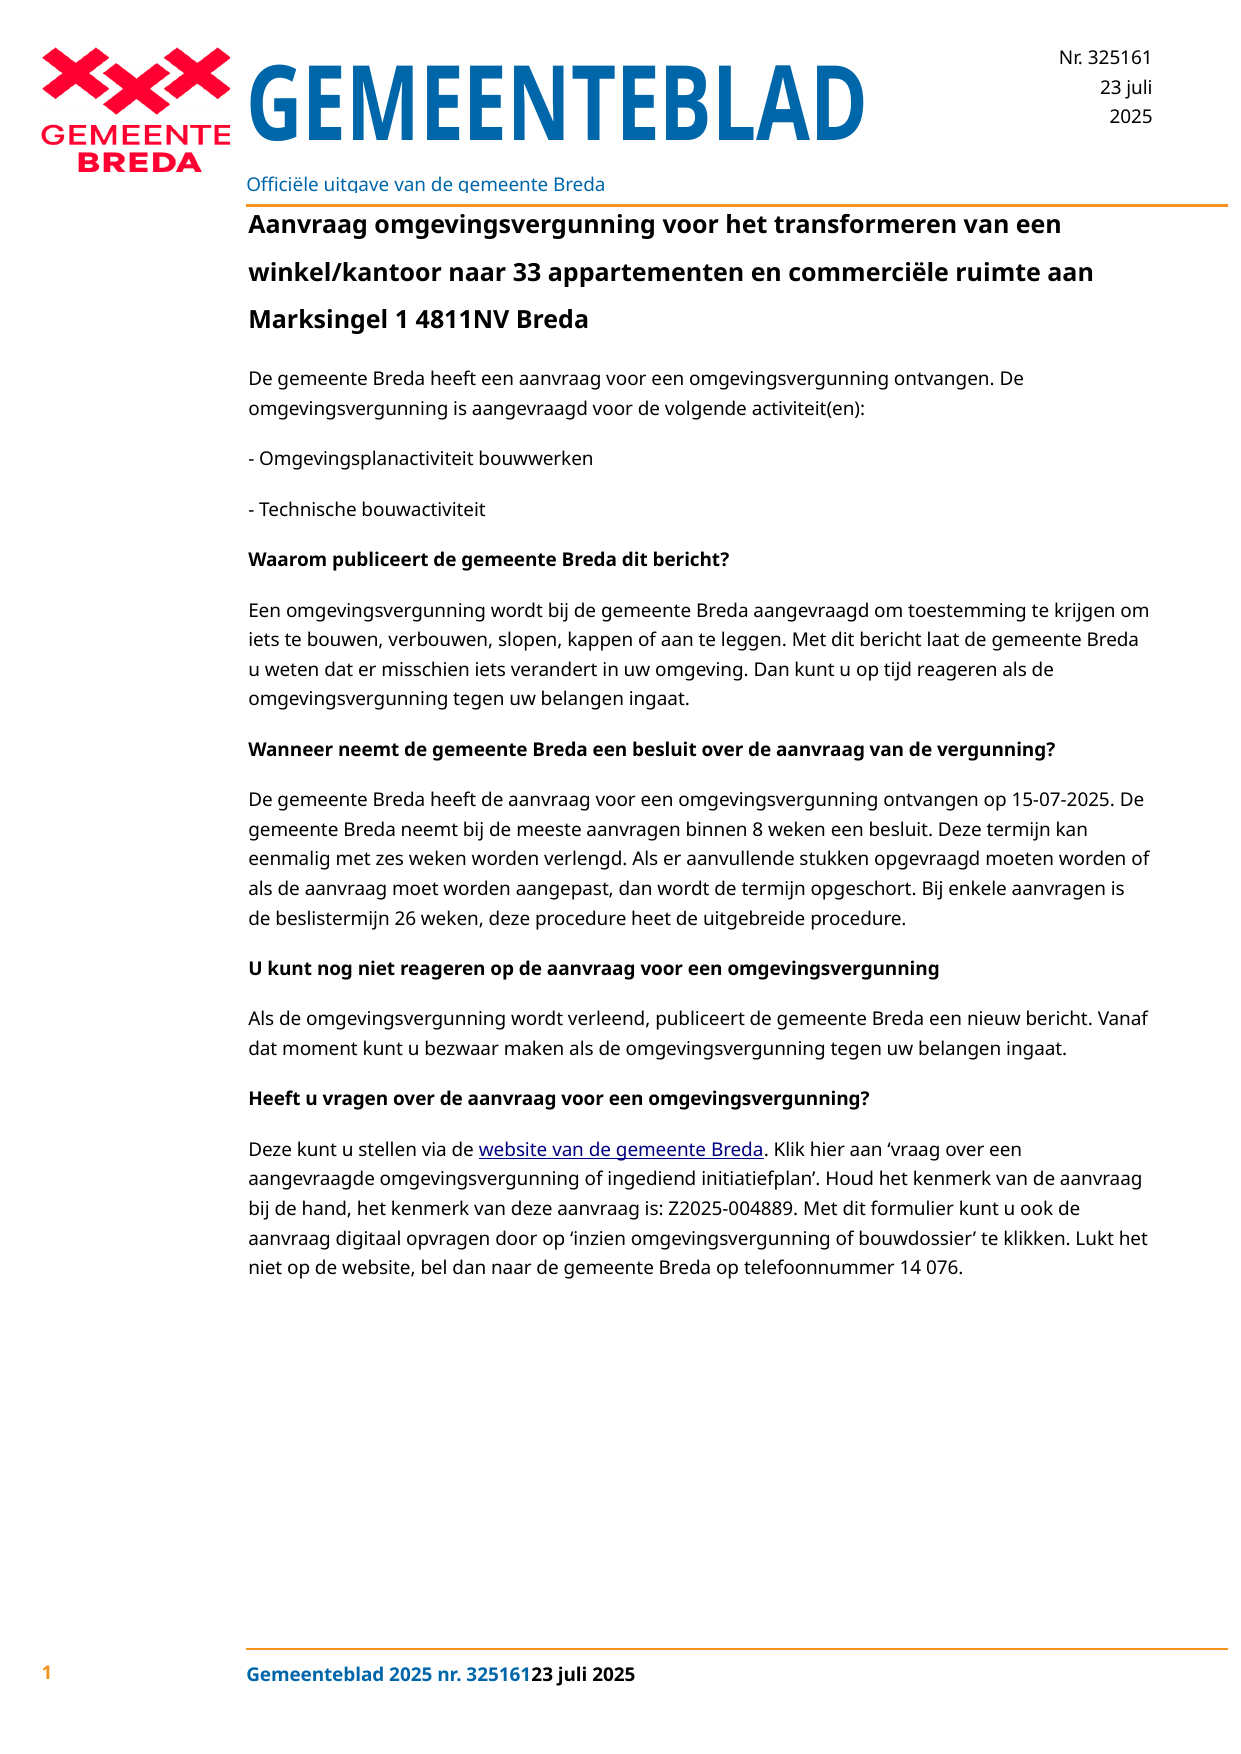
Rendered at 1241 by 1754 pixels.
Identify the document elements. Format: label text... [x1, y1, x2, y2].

text Heeft u vragen over de aanvraag voor een omgevingsvergunning? [248, 1086, 1152, 1111]
text - Technische bouwactiviteit [248, 496, 1152, 522]
text Een omgevingsvergunning wordt bij de gemeente Breda aangevraagd om toestemming te krijgen om iets te bouwen, verbouwen, slopen, kappen of aan te leggen. Met dit bericht laat de gemeente Breda u weten dat er misschien iets verandert in uw omgeving. Dan kunt u op tijd reageren als de omgevingsvergunning tegen uw belangen ingaat. [248, 597, 1152, 711]
text U kunt nog niet reageren op de aanvraag voor een omgevingsvergunning [248, 955, 1152, 981]
text - Omgevingsplanactiviteit bouwwerken [248, 446, 1152, 471]
text Als de omgevingsvergunning wordt verleend, publiceert de gemeente Breda een nieuw bericht. Vanaf dat moment kunt u bezwaar maken als de omgevingsvergunning tegen uw belangen ingaat. [248, 1006, 1152, 1061]
text Deze kunt u stellen via de website van de gemeente Breda. Klik hier aan ‘vraag over een aangevraagde omgevingsvergunning of ingediend initiatiefplan’. Houd het kenmerk van de aanvraag bij de hand, het kenmerk van deze aanvraag is: Z2025-004889. Met dit formulier kunt u ook de aanvraag digitaal opvragen door op ‘inzien omgevingsvergunning of bouwdossier’ te klikken. Lukt het niet op de website, bel dan naar de gemeente Breda op telefoonnummer 14 076. [248, 1136, 1152, 1280]
text De gemeente Breda heeft een aanvraag voor een omgevingsvergunning ontvangen. De omgevingsvergunning is aangevraagd voor de volgende activiteit(en): [248, 366, 1152, 421]
text Waarom publiceert de gemeente Breda dit bericht? [248, 546, 1152, 572]
text De gemeente Breda heeft de aanvraag voor een omgevingsvergunning ontvangen op 15-07-2025. De gemeente Breda neemt bij de meeste aanvragen binnen 8 weken een besluit. Deze termijn kan eenmalig met zes weken worden verlengd. Als er aanvullende stukken opgevraagd moeten worden of als de aanvraag moet worden aangepast, dan wordt de termijn opgeschort. Bij enkele aanvragen is de beslistermijn 26 weken, deze procedure heet de uitgebreide procedure. [248, 786, 1152, 930]
text Wanneer neemt de gemeente Breda een besluit over de aanvraag van de vergunning? [248, 736, 1152, 762]
text Aanvraag omgevingsvergunning voor het transformeren van een winkel/kantoor naar 33 appartementen en commerciële ruimte aan Marksingel 1 4811NV Breda [248, 207, 1152, 336]
picture [41, 47, 231, 172]
